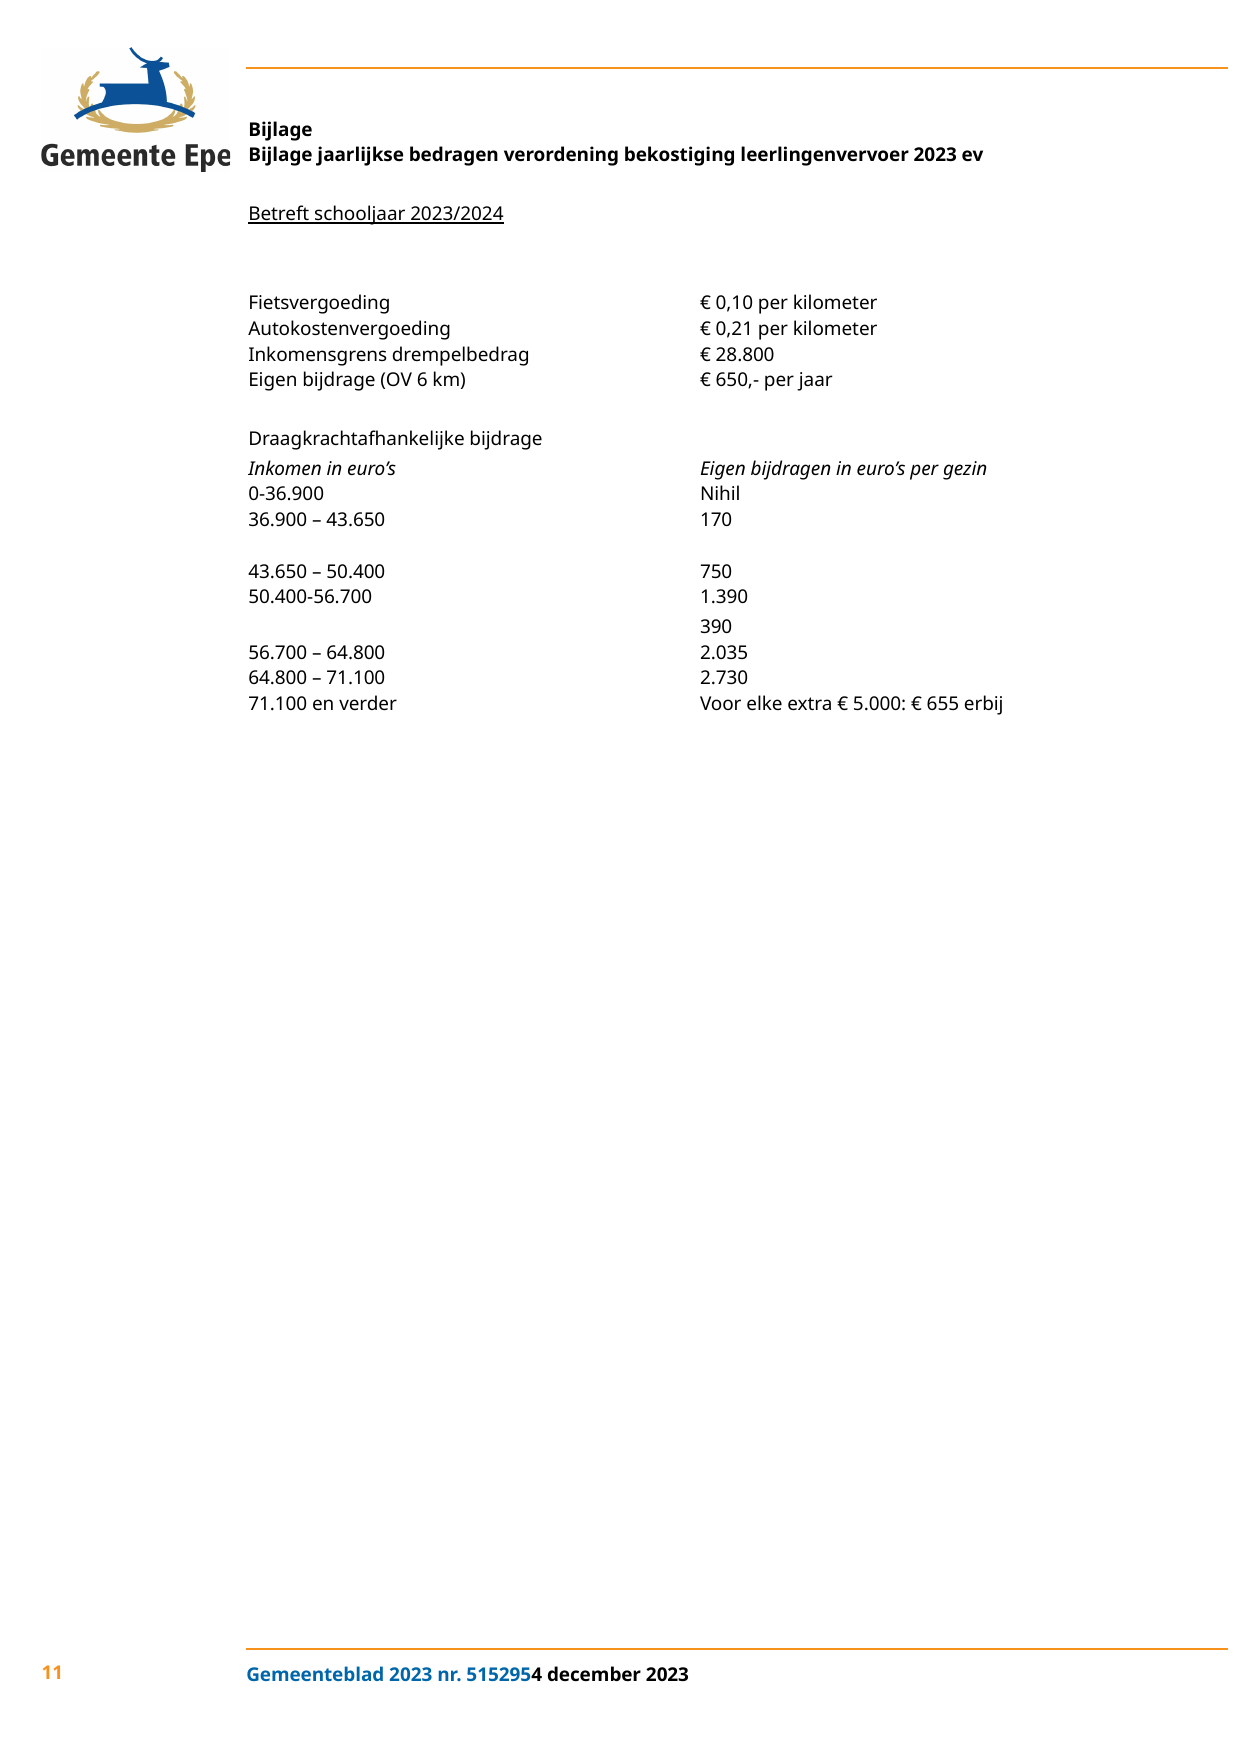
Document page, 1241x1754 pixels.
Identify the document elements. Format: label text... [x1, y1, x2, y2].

table_cell € 650,- per jaar [700, 367, 1152, 392]
table_cell 43.650 – 50.400 [248, 558, 700, 583]
table_cell 50.400-56.700 [248, 584, 700, 639]
table_cell 56.700 – 64.800 [248, 639, 700, 664]
table_cell 0-36.900 [248, 481, 700, 506]
table_header Inkomen in euro’s [248, 455, 700, 481]
table_header Eigen bijdragen in euro’s per gezin [700, 455, 1152, 481]
table_header € 0,10 per kilometer [700, 290, 1152, 315]
picture [41, 47, 231, 172]
table_cell 170 [700, 506, 1152, 532]
table_cell 2.730 [700, 665, 1152, 690]
table_header Fietsvergoeding [248, 290, 700, 315]
table_cell 71.100 en verder [248, 690, 700, 716]
table_cell € 28.800 [700, 341, 1152, 367]
table_cell Nihil [700, 481, 1152, 506]
table_cell 1.390 390 [700, 584, 1152, 639]
table_cell 2.035 [700, 639, 1152, 664]
table_cell Eigen bijdrage (OV 6 km) [248, 367, 700, 392]
table_cell [700, 532, 1152, 558]
table_cell 36.900 – 43.650 [248, 506, 700, 532]
table_cell 750 [700, 558, 1152, 583]
text Bijlage [248, 116, 1152, 141]
table_cell € 0,21 per kilometer [700, 315, 1152, 341]
text Draagkrachtafhankelijke bijdrage [248, 425, 1152, 451]
text Bijlage jaarlijkse bedragen verordening bekostiging leerlingenvervoer 2023 ev [248, 141, 1152, 167]
text Betreft schooljaar 2023/2024 [248, 201, 1152, 226]
table_cell [248, 532, 700, 558]
table_cell Inkomensgrens drempelbedrag [248, 341, 700, 367]
table_cell Autokostenvergoeding [248, 315, 700, 341]
table_cell Voor elke extra € 5.000: € 655 erbij [700, 690, 1152, 716]
table_cell 64.800 – 71.100 [248, 665, 700, 690]
